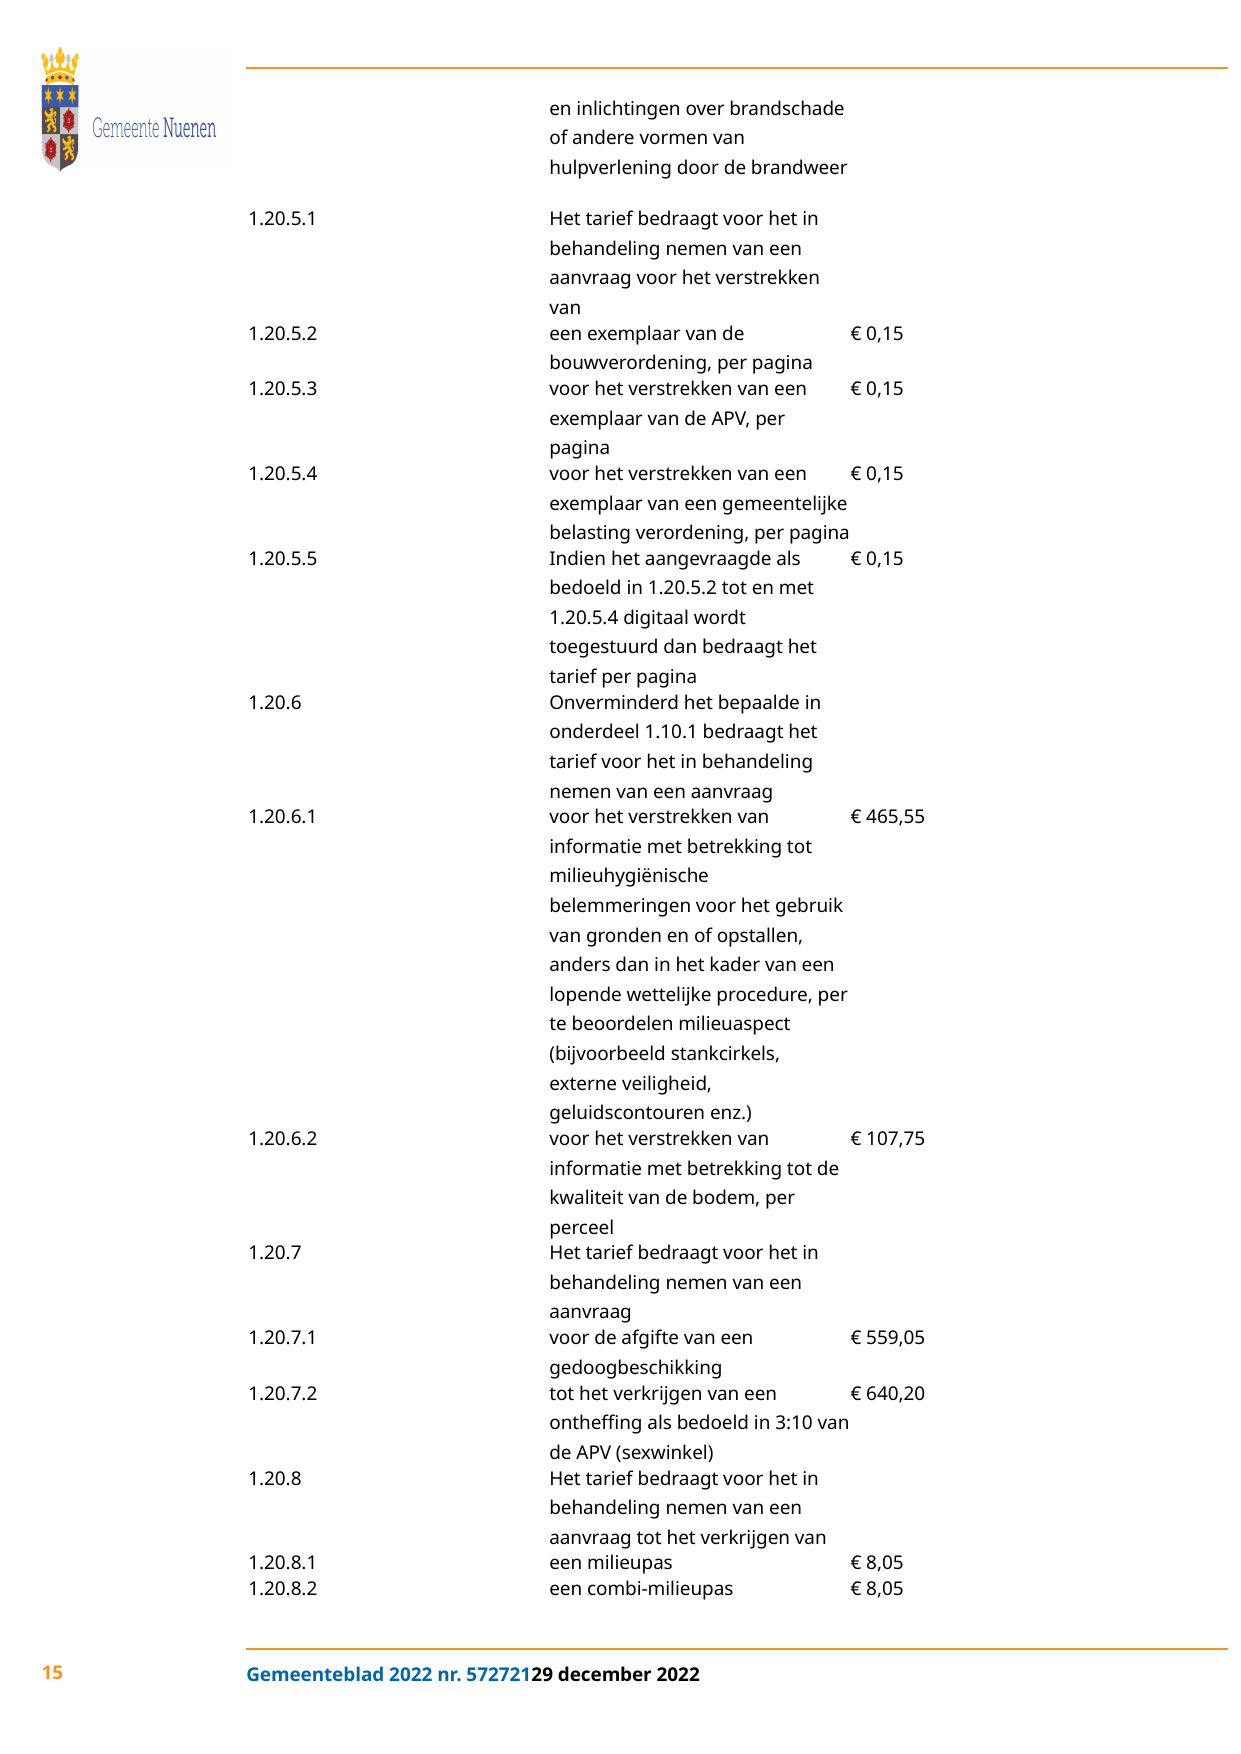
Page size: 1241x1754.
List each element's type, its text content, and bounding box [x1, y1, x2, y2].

table_cell 1.20.7.1 [248, 1325, 549, 1380]
table_cell € 0,15 [850, 375, 1152, 460]
table_cell [549, 180, 850, 205]
table_cell € 8,05 [850, 1550, 1152, 1575]
table_cell een exemplaar van de bouwverordening, per pagina [549, 320, 850, 375]
table_cell 1.20.5.3 [248, 375, 549, 460]
picture [41, 47, 231, 172]
table_cell Het tarief bedraagt voor het in behandeling nemen van een aanvraag tot het verkrijgen van [549, 1465, 850, 1549]
table_cell [850, 95, 1152, 180]
table_cell 1.20.8.2 [248, 1575, 549, 1601]
table_cell een milieupas [549, 1550, 850, 1575]
table_cell voor het verstrekken van informatie met betrekking tot de kwaliteit van de bodem, per perceel [549, 1125, 850, 1239]
table_cell Het tarief bedraagt voor het in behandeling nemen van een aanvraag voor het verstrekken van [549, 205, 850, 320]
table_cell tot het verkrijgen van een ontheffing als bedoeld in 3:10 van de APV (sexwinkel) [549, 1380, 850, 1465]
table_cell € 8,05 [850, 1575, 1152, 1601]
table_cell € 0,15 [850, 460, 1152, 545]
table_cell € 107,75 [850, 1125, 1152, 1239]
table_cell € 465,55 [850, 804, 1152, 1125]
table_cell een combi-milieupas [549, 1575, 850, 1601]
table_cell 1.20.5.5 [248, 545, 549, 689]
table_cell [850, 180, 1152, 205]
table_cell 1.20.7 [248, 1240, 549, 1324]
table_cell [850, 205, 1152, 320]
table_cell 1.20.5.1 [248, 205, 549, 320]
table_cell 1.20.7.2 [248, 1380, 549, 1465]
table_cell Indien het aangevraagde als bedoeld in 1.20.5.2 tot en met 1.20.5.4 digitaal wordt toegestuurd dan bedraagt het tarief per pagina [549, 545, 850, 689]
table_cell voor het verstrekken van informatie met betrekking tot milieuhygiënische belemmeringen voor het gebruik van gronden en of opstallen, anders dan in het kader van een lopende wettelijke procedure, per te beoordelen milieuaspect (bijvoorbeeld stankcirkels, externe veiligheid, geluidscontouren enz.) [549, 804, 850, 1125]
table_cell 1.20.5.2 [248, 320, 549, 375]
table_cell voor de afgifte van een gedoogbeschikking [549, 1325, 850, 1380]
table_cell 1.20.6.1 [248, 804, 549, 1125]
table_cell Het tarief bedraagt voor het in behandeling nemen van een aanvraag [549, 1240, 850, 1324]
table_cell 1.20.5.4 [248, 460, 549, 545]
table_cell 1.20.6 [248, 689, 549, 803]
table_cell € 0,15 [850, 545, 1152, 689]
table_cell [850, 1240, 1152, 1324]
table_cell [850, 1465, 1152, 1549]
table_cell € 640,20 [850, 1380, 1152, 1465]
table_cell voor het verstrekken van een exemplaar van de APV, per pagina [549, 375, 850, 460]
table_cell [248, 180, 549, 205]
table_cell 1.20.8 [248, 1465, 549, 1549]
table_cell 1.20.6.2 [248, 1125, 549, 1239]
table_cell € 559,05 [850, 1325, 1152, 1380]
table_cell [248, 95, 549, 180]
table_cell [850, 689, 1152, 803]
table_cell 1.20.8.1 [248, 1550, 549, 1575]
table_cell voor het verstrekken van een exemplaar van een gemeentelijke belasting verordening, per pagina [549, 460, 850, 545]
table_cell € 0,15 [850, 320, 1152, 375]
table_cell en inlichtingen over brandschade of andere vormen van hulpverlening door de brandweer [549, 95, 850, 180]
table_cell Onverminderd het bepaalde in onderdeel 1.10.1 bedraagt het tarief voor het in behandeling nemen van een aanvraag [549, 689, 850, 803]
